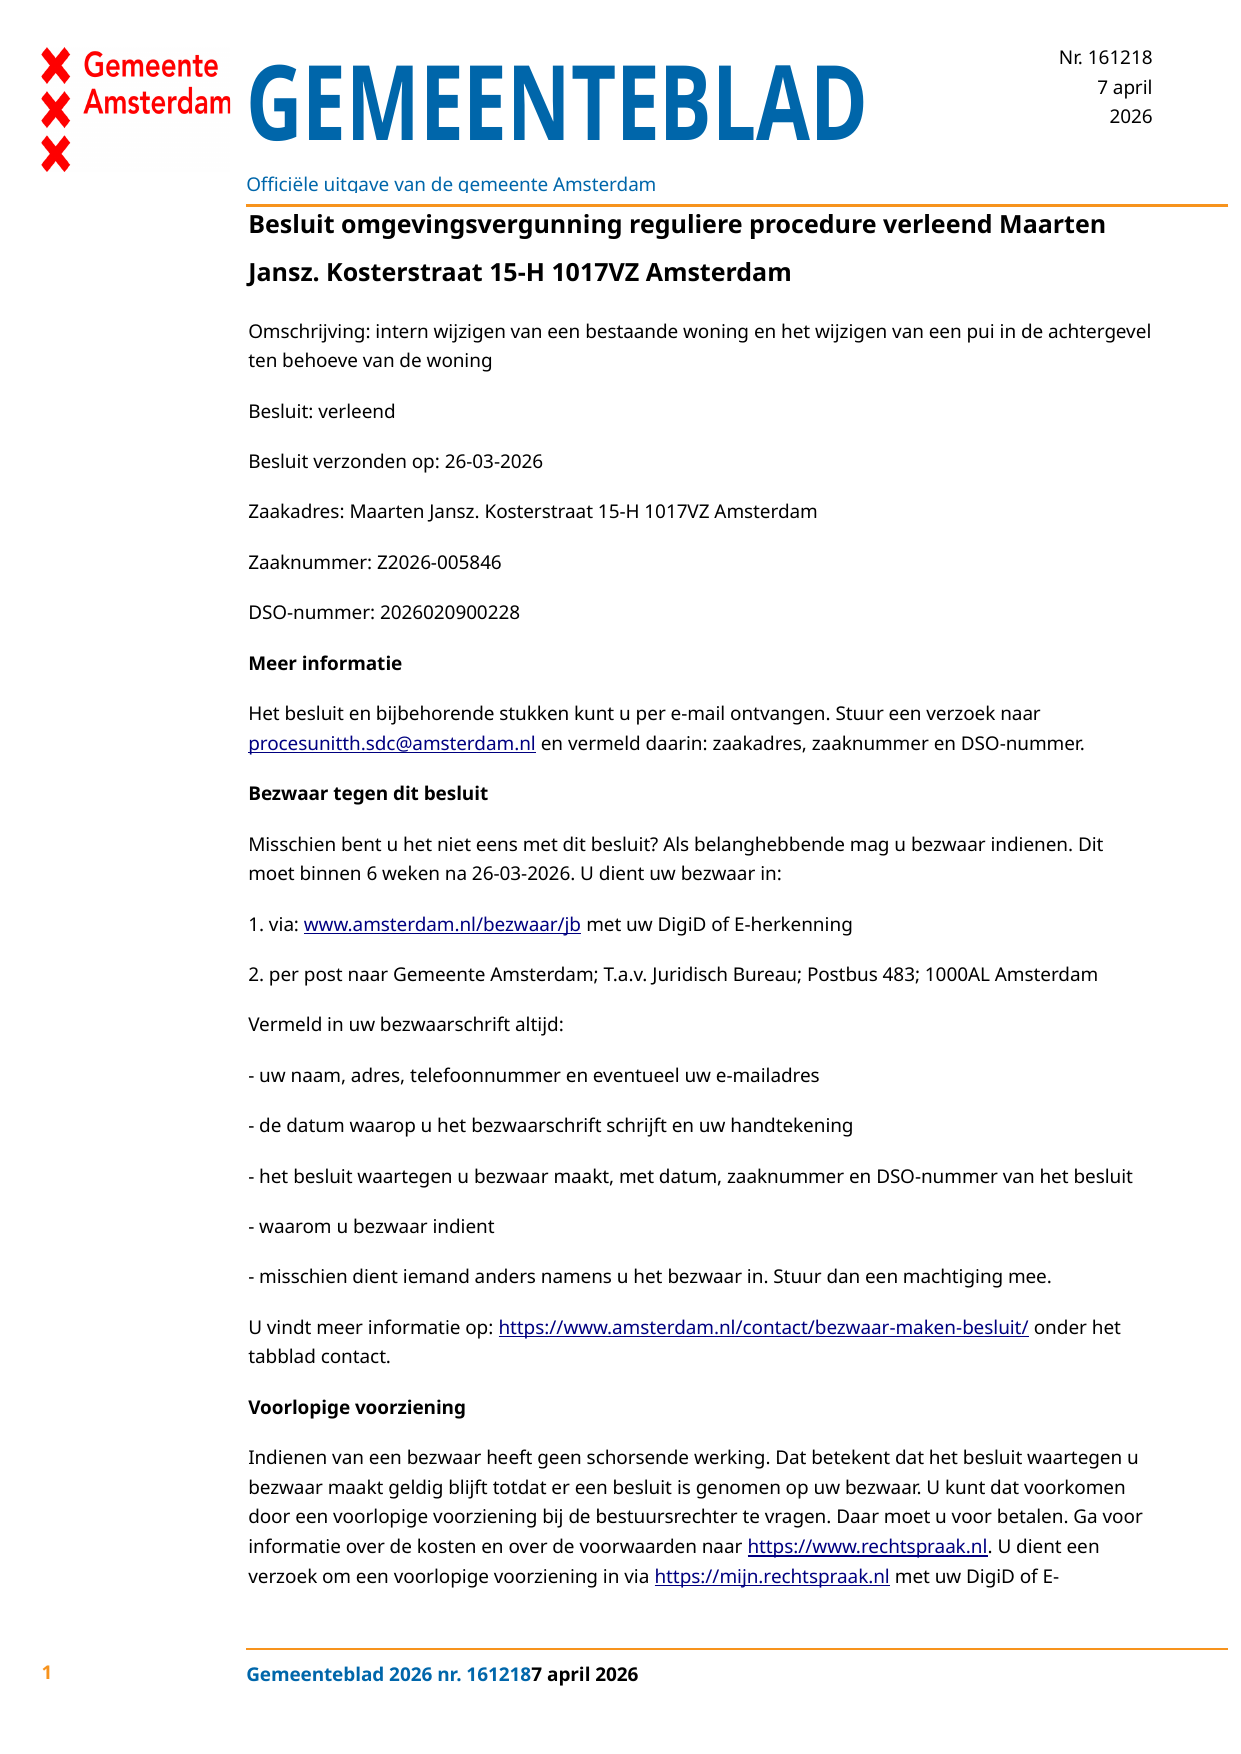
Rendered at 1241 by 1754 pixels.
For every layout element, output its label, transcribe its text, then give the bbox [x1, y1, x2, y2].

text Misschien bent u het niet eens met dit besluit? Als belanghebbende mag u bezwaar indienen. Dit moet binnen 6 weken na 26-03-2026. U dient uw bezwaar in: [248, 831, 1152, 886]
text - de datum waarop u het bezwaarschrift schrijft en uw handtekening [248, 1112, 1152, 1138]
text Besluit omgevingsvergunning reguliere procedure verleend Maarten Jansz. Kosterstraat 15-H 1017VZ Amsterdam [248, 207, 1152, 288]
text Indienen van een bezwaar heeft geen schorsende werking. Dat betekent dat het besluit waartegen u bezwaar maakt geldig blijft totdat er een besluit is genomen op uw bezwaar. U kunt dat voorkomen door een voorlopige voorziening bij de bestuursrechter te vragen. Daar moet u voor betalen. Ga voor informatie over de kosten en over de voorwaarden naar https://www.rechtspraak.nl. U dient een verzoek om een voorlopige voorziening in via https://mijn.rechtspraak.nl met uw DigiD of E- [248, 1444, 1152, 1589]
text - misschien dient iemand anders namens u het bezwaar in. Stuur dan een machtiging mee. [248, 1264, 1152, 1289]
picture [41, 47, 231, 172]
text Voorlopige voorziening [248, 1394, 1152, 1420]
text U vindt meer informatie op: https://www.amsterdam.nl/contact/bezwaar-maken-besluit/ onder het tabblad contact. [248, 1314, 1152, 1369]
text Meer informatie [248, 650, 1152, 676]
text Besluit: verleend [248, 398, 1152, 424]
text Bezwaar tegen dit besluit [248, 780, 1152, 806]
text Besluit verzonden op: 26-03-2026 [248, 448, 1152, 474]
text Het besluit en bijbehorende stukken kunt u per e-mail ontvangen. Stuur een verzoek naar procesunitth.sdc@amsterdam.nl en vermeld daarin: zaakadres, zaaknummer en DSO-nummer. [248, 700, 1152, 756]
text Zaakadres: Maarten Jansz. Kosterstraat 15-H 1017VZ Amsterdam [248, 499, 1152, 524]
text 1. via: www.amsterdam.nl/bezwaar/jb met uw DigiD of E-herkenning [248, 911, 1152, 937]
text - waarom u bezwaar indient [248, 1213, 1152, 1239]
text 2. per post naar Gemeente Amsterdam; T.a.v. Juridisch Bureau; Postbus 483; 1000AL Amsterdam [248, 961, 1152, 987]
text DSO-nummer: 2026020900228 [248, 599, 1152, 625]
text Omschrijving: intern wijzigen van een bestaande woning en het wijzigen van een pui in de achtergevel ten behoeve van de woning [248, 318, 1152, 373]
text Vermeld in uw bezwaarschrift altijd: [248, 1012, 1152, 1037]
text Zaaknummer: Z2026-005846 [248, 549, 1152, 575]
text - het besluit waartegen u bezwaar maakt, met datum, zaaknummer en DSO-nummer van het besluit [248, 1163, 1152, 1189]
text - uw naam, adres, telefoonnummer en eventueel uw e-mailadres [248, 1062, 1152, 1088]
